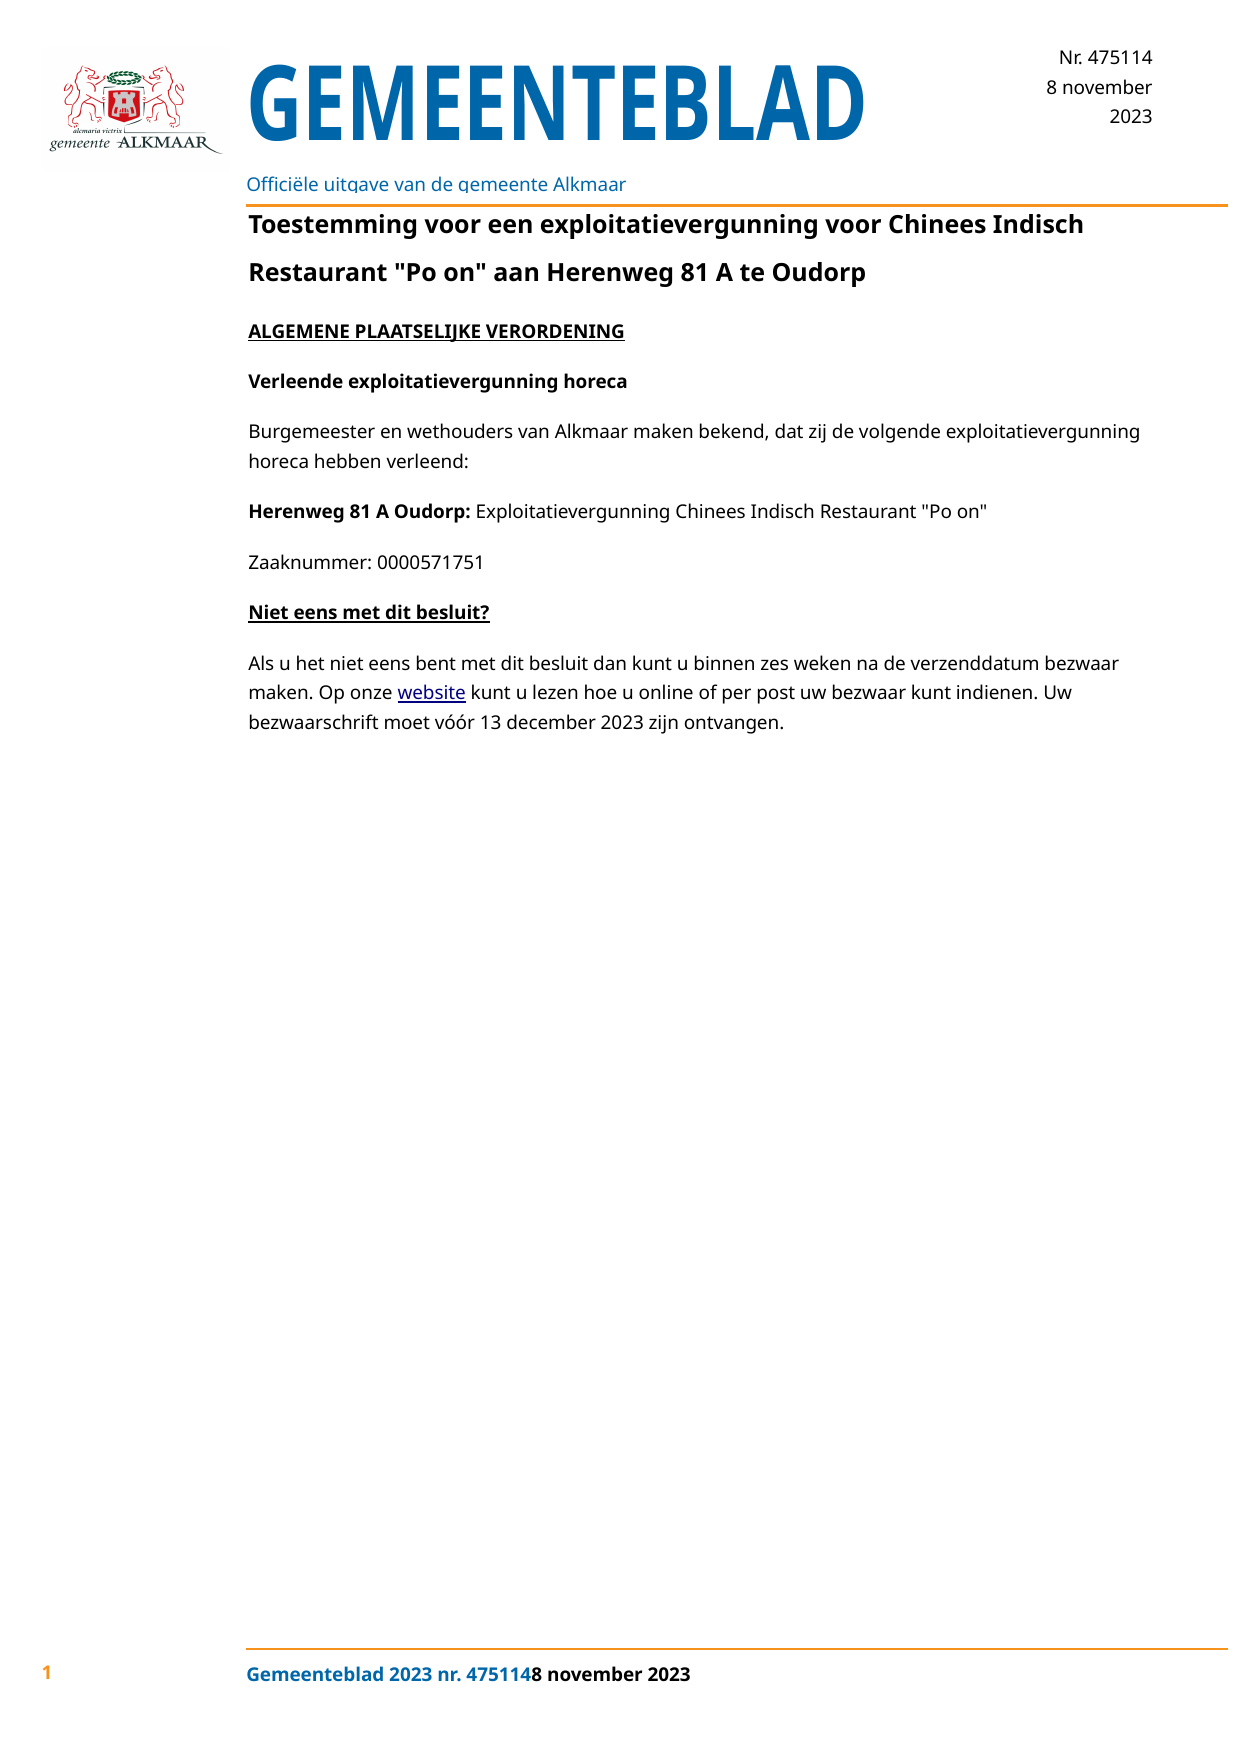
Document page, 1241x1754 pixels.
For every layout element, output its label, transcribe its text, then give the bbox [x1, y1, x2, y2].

text Zaaknummer: 0000571751 [248, 549, 1152, 575]
text Niet eens met dit besluit? [248, 599, 1152, 625]
text ALGEMENE PLAATSELIJKE VERORDENING [248, 318, 1152, 344]
text Verleende exploitatievergunning horeca [248, 368, 1152, 394]
text Herenweg 81 A Oudorp: Exploitatievergunning Chinees Indisch Restaurant "Po on" [248, 499, 1152, 524]
text Burgemeester en wethouders van Alkmaar maken bekend, dat zij de volgende exploitatievergunning horeca hebben verleend: [248, 419, 1152, 474]
text Toestemming voor een exploitatievergunning voor Chinees Indisch Restaurant "Po on" aan Herenweg 81 A te Oudorp [248, 207, 1152, 288]
picture [41, 47, 231, 172]
text Als u het niet eens bent met dit besluit dan kunt u binnen zes weken na de verzenddatum bezwaar maken. Op onze website kunt u lezen hoe u online of per post uw bezwaar kunt indienen. Uw bezwaarschrift moet vóór 13 december 2023 zijn ontvangen. [248, 650, 1152, 735]
